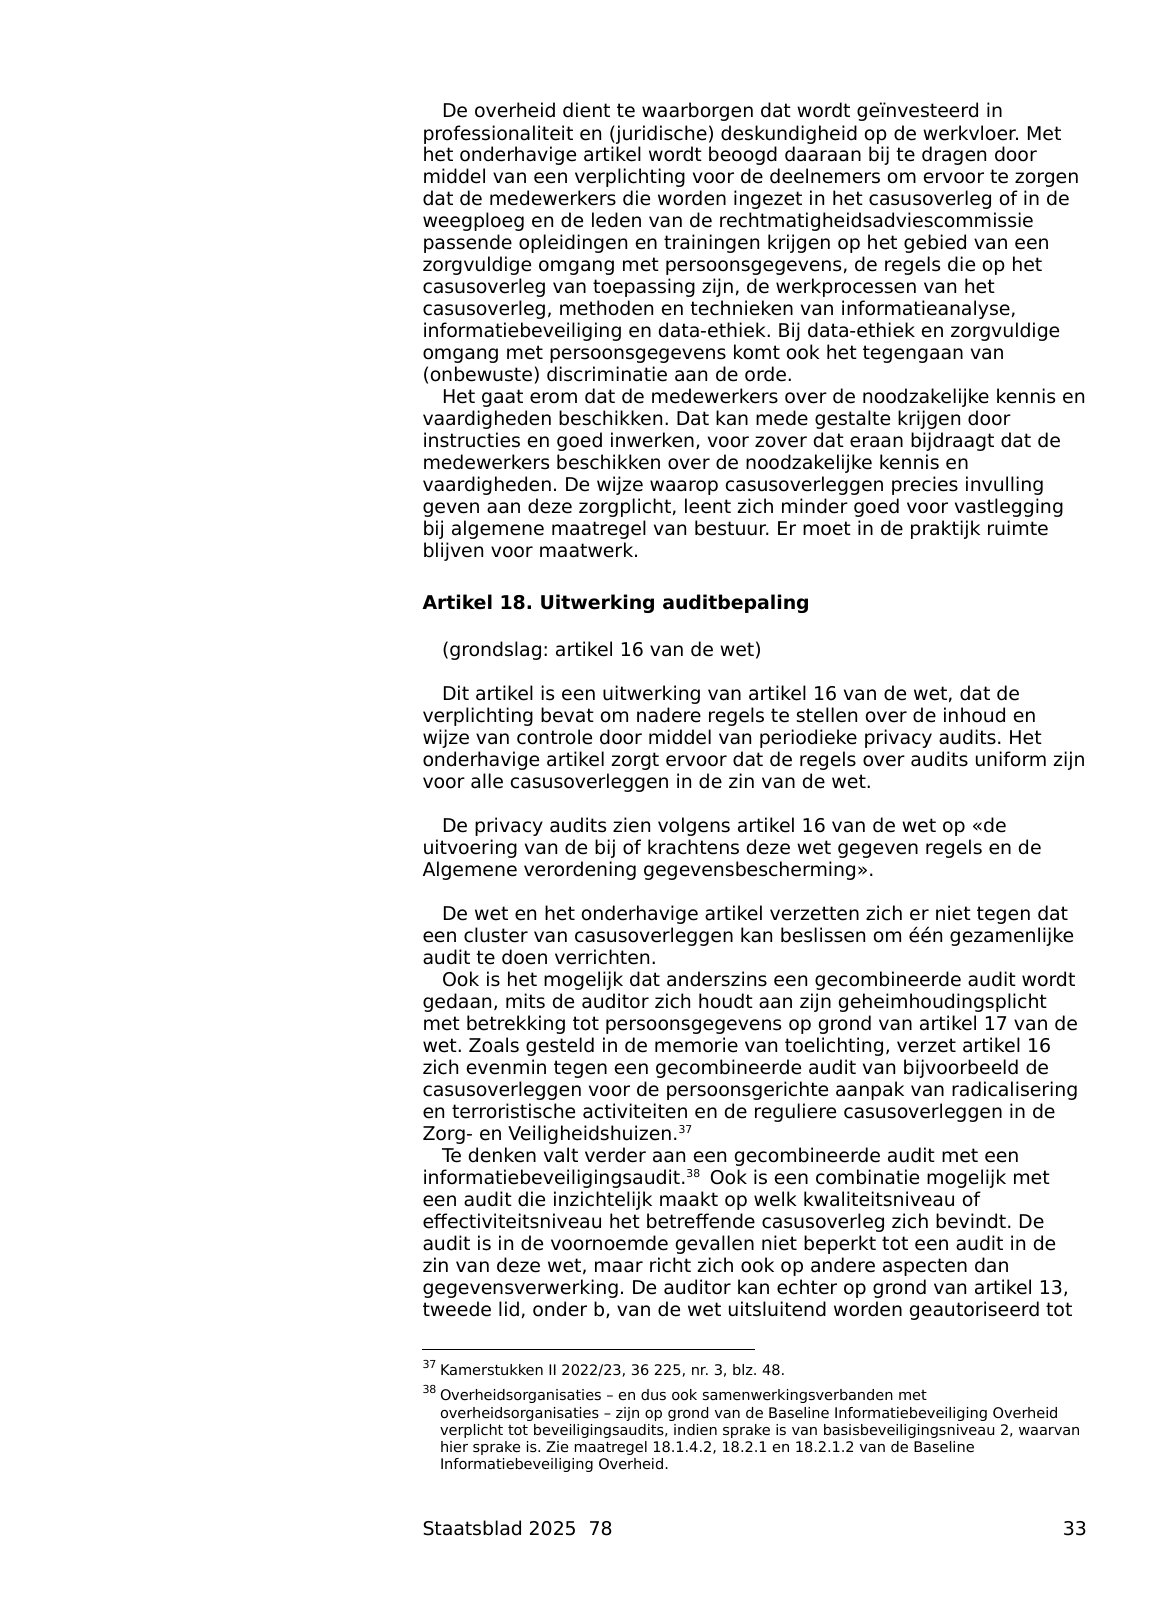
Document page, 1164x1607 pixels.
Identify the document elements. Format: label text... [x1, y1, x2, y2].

text (grondslag: artikel 16 van de wet) [422, 639, 1087, 661]
text Ook is het mogelijk dat anderszins een gecombineerde audit wordt gedaan, mits de auditor zich houdt aan zijn geheimhoudingsplicht met betrekking tot persoonsgegevens op grond van artikel 17 van de wet. Zoals gesteld in de memorie van toelichting, verzet artikel 16 zich evenmin tegen een gecombineerde audit van bijvoorbeeld de casusoverleggen voor de persoonsgerichte aanpak van radicalisering en terroristische activiteiten en de reguliere casusoverleggen in de Zorg- en Veiligheidshuizen. [422, 969, 1087, 1145]
text De wet en het onderhavige artikel verzetten zich er niet tegen dat een cluster van casusoverleggen kan beslissen om één gezamenlijke audit te doen verrichten. [422, 903, 1087, 969]
text Het gaat erom dat de medewerkers over de noodzakelijke kennis en vaardigheden beschikken. Dat kan mede gestalte krijgen door instructies en goed inwerken, voor zover dat eraan bijdraagt dat de medewerkers beschikken over de noodzakelijke kennis en vaardigheden. De wijze waarop casusoverleggen precies invulling geven aan deze zorgplicht, leent zich minder goed voor vastlegging bij algemene maatregel van bestuur. Er moet in de praktijk ruimte blijven voor maatwerk. [422, 386, 1087, 562]
text De overheid dient te waarborgen dat wordt geïnvesteerd in professionaliteit en (juridische) deskundigheid op de werkvloer. Met het onderhavige artikel wordt beoogd daaraan bij te dragen door middel van een verplichting voor de deelnemers om ervoor te zorgen dat de medewerkers die worden ingezet in het casusoverleg of in de weegploeg en de leden van de rechtmatigheidsadviescommissie passende opleidingen en trainingen krijgen op het gebied van een zorgvuldige omgang met persoonsgegevens, de regels die op het casusoverleg van toepassing zijn, de werkprocessen van het casusoverleg, methoden en technieken van informatieanalyse, informatiebeveiliging en data-ethiek. Bij data-ethiek en zorgvuldige omgang met persoonsgegevens komt ook het tegengaan van (onbewuste) discriminatie aan de orde. [422, 100, 1087, 386]
subtitle Artikel 18. Uitwerking auditbepaling [422, 592, 1087, 614]
text Dit artikel is een uitwerking van artikel 16 van de wet, dat de verplichting bevat om nadere regels te stellen over de inhoud en wijze van controle door middel van periodieke privacy audits. Het onderhavige artikel zorgt ervoor dat de regels over audits uniform zijn voor alle casusoverleggen in de zin van de wet. [422, 683, 1087, 793]
text Kamerstukken II 2022/23, 36 225, nr. 3, blz. 48. [422, 1358, 1087, 1380]
text Te denken valt verder aan een gecombineerde audit met een informatiebeveiligingsaudit. Ook is een combinatie mogelijk met een audit die inzichtelijk maakt op welk kwaliteitsniveau of effectiviteitsniveau het betreffende casusoverleg zich bevindt. De audit is in de voornoemde gevallen niet beperkt tot een audit in de zin van deze wet, maar richt zich ook op andere aspecten dan gegevensverwerking. De auditor kan echter op grond van artikel 13, tweede lid, onder b, van de wet uitsluitend worden geautoriseerd tot [422, 1145, 1087, 1321]
text De privacy audits zien volgens artikel 16 van de wet op «de uitvoering van de bij of krachtens deze wet gegeven regels en de Algemene verordening gegevensbescherming». [422, 815, 1087, 881]
text Overheidsorganisaties – en dus ook samenwerkingsverbanden met overheidsorganisaties – zijn op grond van de Baseline Informatiebeveiliging Overheid verplicht tot beveiligingsaudits, indien sprake is van basisbeveiligingsniveau 2, waarvan hier sprake is. Zie maatregel 18.1.4.2, 18.2.1 en 18.2.1.2 van de Baseline Informatiebeveiliging Overheid. [422, 1383, 1087, 1473]
